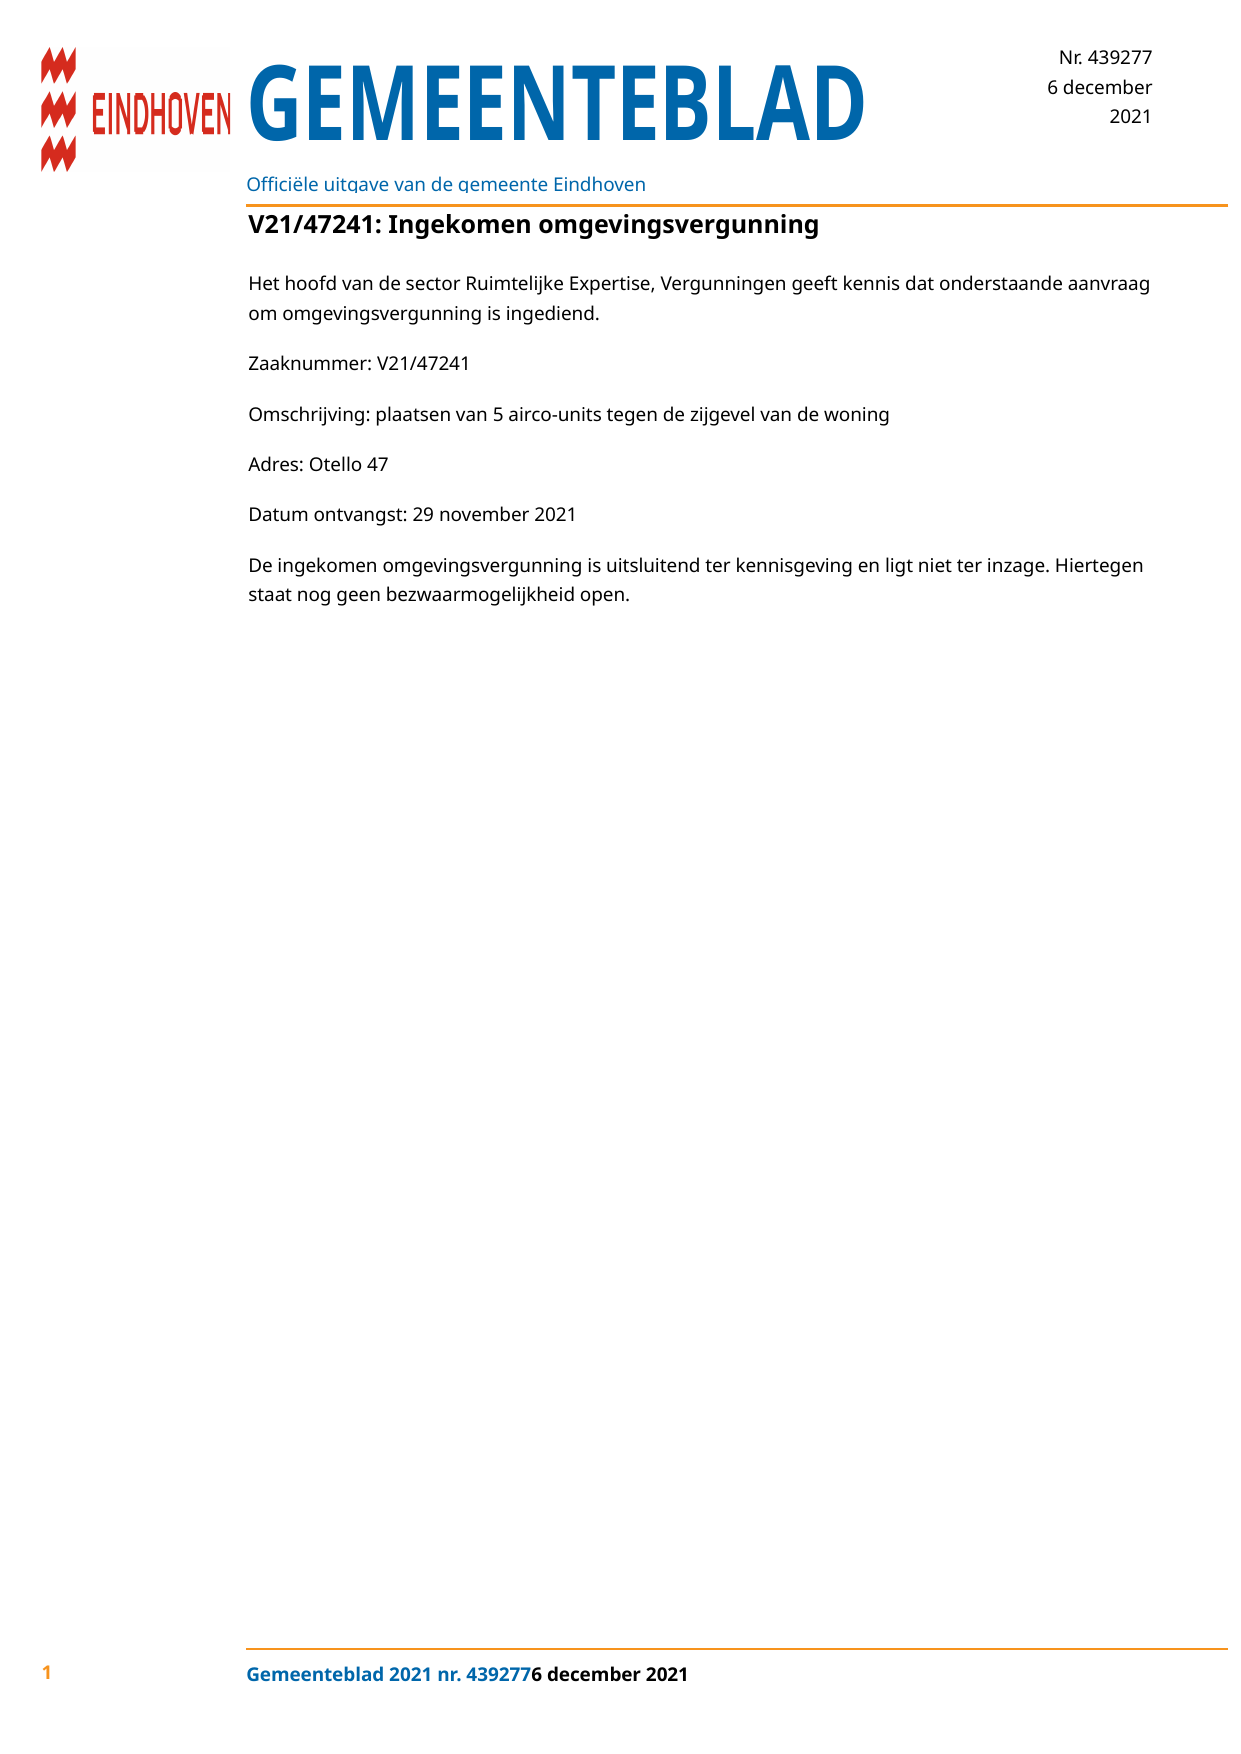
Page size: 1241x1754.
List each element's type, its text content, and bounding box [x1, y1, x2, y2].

text Adres: Otello 47 [248, 451, 1152, 477]
text Zaaknummer: V21/47241 [248, 350, 1152, 376]
text Datum ontvangst: 29 november 2021 [248, 502, 1152, 527]
text V21/47241: Ingekomen omgevingsvergunning [248, 207, 1152, 241]
picture [41, 47, 231, 172]
text Omschrijving: plaatsen van 5 airco-units tegen de zijgevel van de woning [248, 401, 1152, 426]
text Het hoofd van de sector Ruimtelijke Expertise, Vergunningen geeft kennis dat onderstaande aanvraag om omgevingsvergunning is ingediend. [248, 270, 1152, 326]
text De ingekomen omgevingsvergunning is uitsluitend ter kennisgeving en ligt niet ter inzage. Hiertegen staat nog geen bezwaarmogelijkheid open. [248, 552, 1152, 607]
